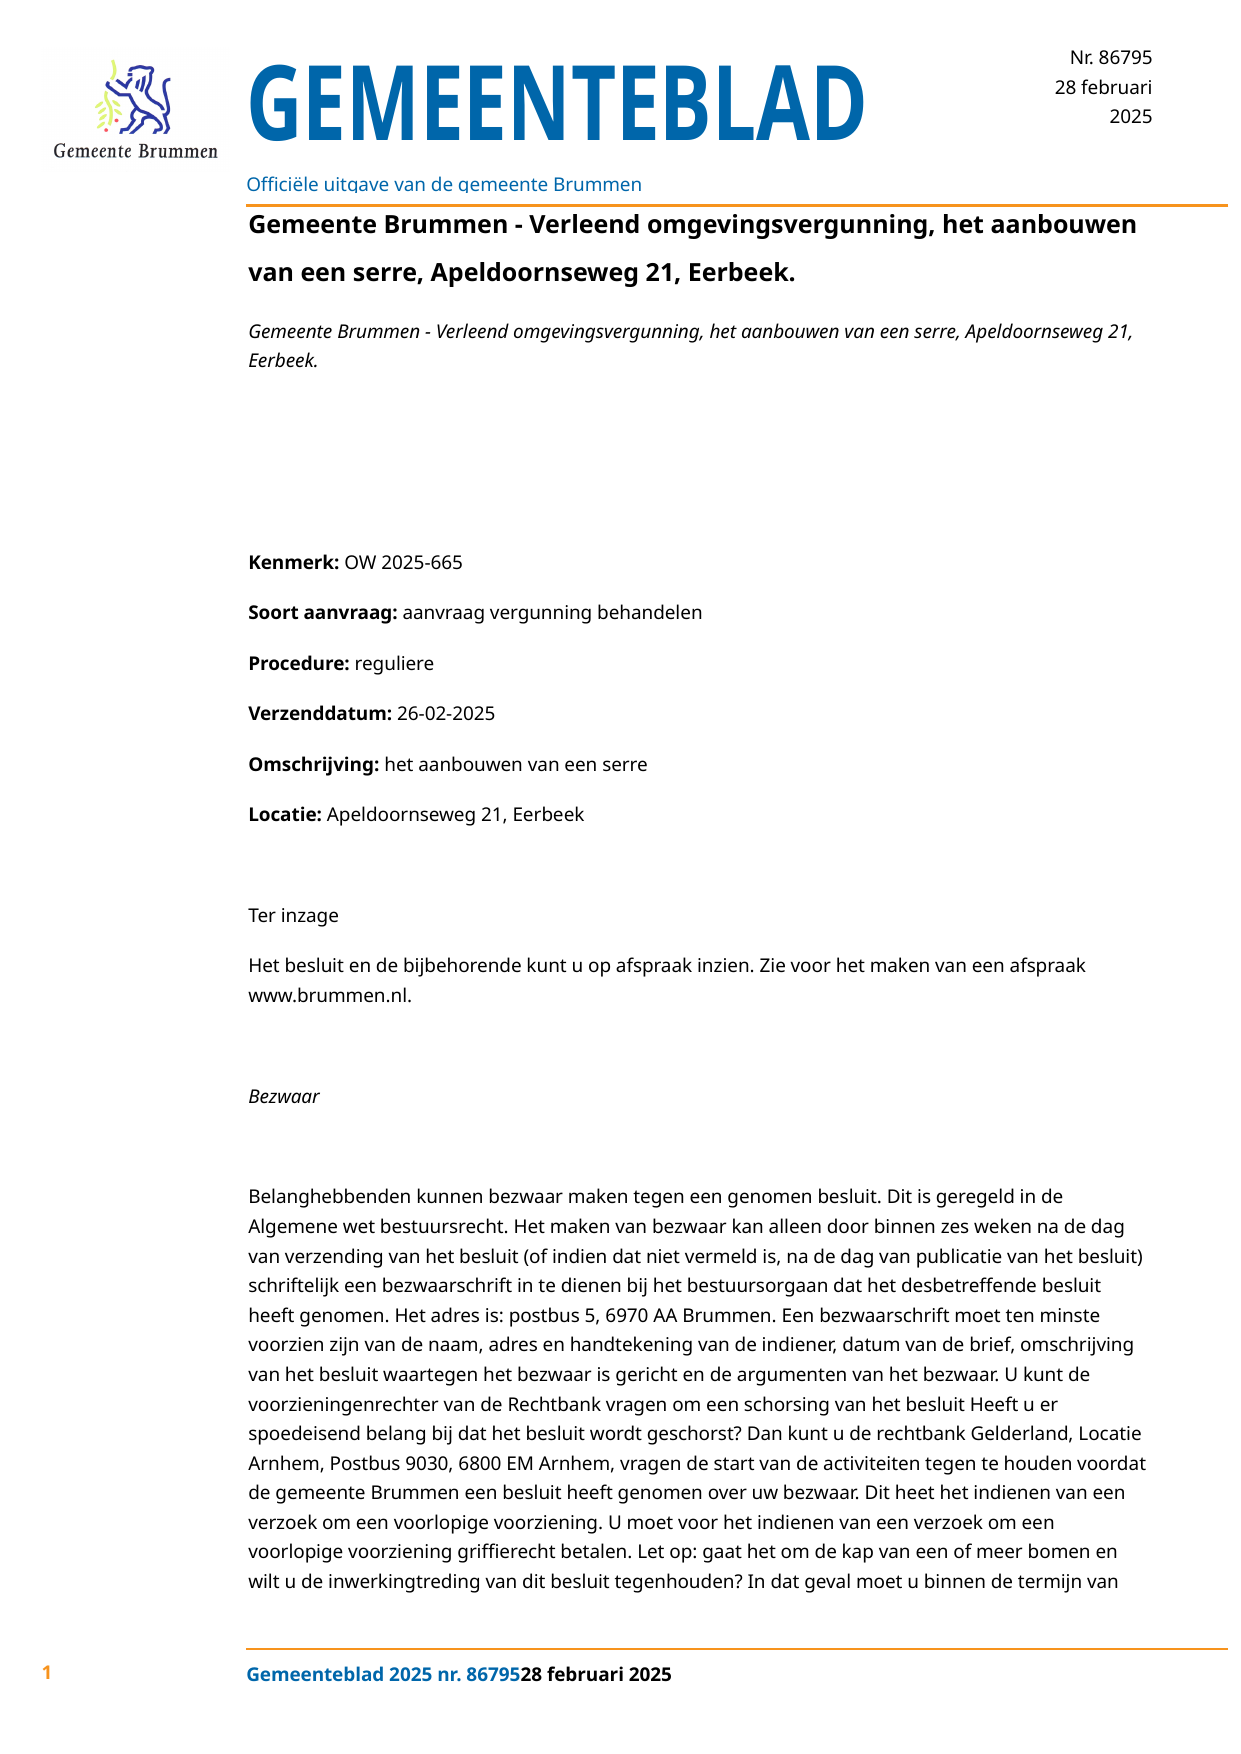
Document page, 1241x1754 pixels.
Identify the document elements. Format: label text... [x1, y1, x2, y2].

text Locatie: Apeldoornseweg 21, Eerbeek [248, 801, 1152, 827]
text Belanghebbenden kunnen bezwaar maken tegen een genomen besluit. Dit is geregeld in de Algemene wet bestuursrecht. Het maken van bezwaar kan alleen door binnen zes weken na de dag van verzending van het besluit (of indien dat niet vermeld is, na de dag van publicatie van het besluit) schriftelijk een bezwaarschrift in te dienen bij het bestuursorgaan dat het desbetreffende besluit heeft genomen. Het adres is: postbus 5, 6970 AA Brummen. Een bezwaarschrift moet ten minste voorzien zijn van de naam, adres en handtekening van de indiener, datum van de brief, omschrijving van het besluit waartegen het bezwaar is gericht en de argumenten van het bezwaar. U kunt de voorzieningenrechter van de Rechtbank vragen om een schorsing van het besluit Heeft u er spoedeisend belang bij dat het besluit wordt geschorst? Dan kunt u de rechtbank Gelderland, Locatie Arnhem, Postbus 9030, 6800 EM Arnhem, vragen de start van de activiteiten tegen te houden voordat de gemeente Brummen een besluit heeft genomen over uw bezwaar. Dit heet het indienen van een verzoek om een voorlopige voorziening. U moet voor het indienen van een verzoek om een voorlopige voorziening griffierecht betalen. Let op: gaat het om de kap van een of meer bomen en wilt u de inwerkingtreding van dit besluit tegenhouden? In dat geval moet u binnen de termijn van [248, 1184, 1152, 1594]
text Procedure: reguliere [248, 650, 1152, 676]
text Soort aanvraag: aanvraag vergunning behandelen [248, 599, 1152, 625]
text Ter inzage [248, 902, 1152, 928]
text Gemeente Brummen - Verleend omgevingsvergunning, het aanbouwen van een serre, Apeldoornseweg 21, Eerbeek. [248, 207, 1152, 288]
text Kenmerk: OW 2025-665 [248, 549, 1152, 575]
text Het besluit en de bijbehorende kunt u op afspraak inzien. Zie voor het maken van een afspraak www.brummen.nl. [248, 952, 1152, 1008]
text Bezwaar [248, 1083, 1152, 1109]
picture [41, 47, 231, 172]
text Omschrijving: het aanbouwen van een serre [248, 751, 1152, 777]
text Gemeente Brummen - Verleend omgevingsvergunning, het aanbouwen van een serre, Apeldoornseweg 21, Eerbeek. [248, 318, 1152, 373]
text Verzenddatum: 26-02-2025 [248, 700, 1152, 726]
